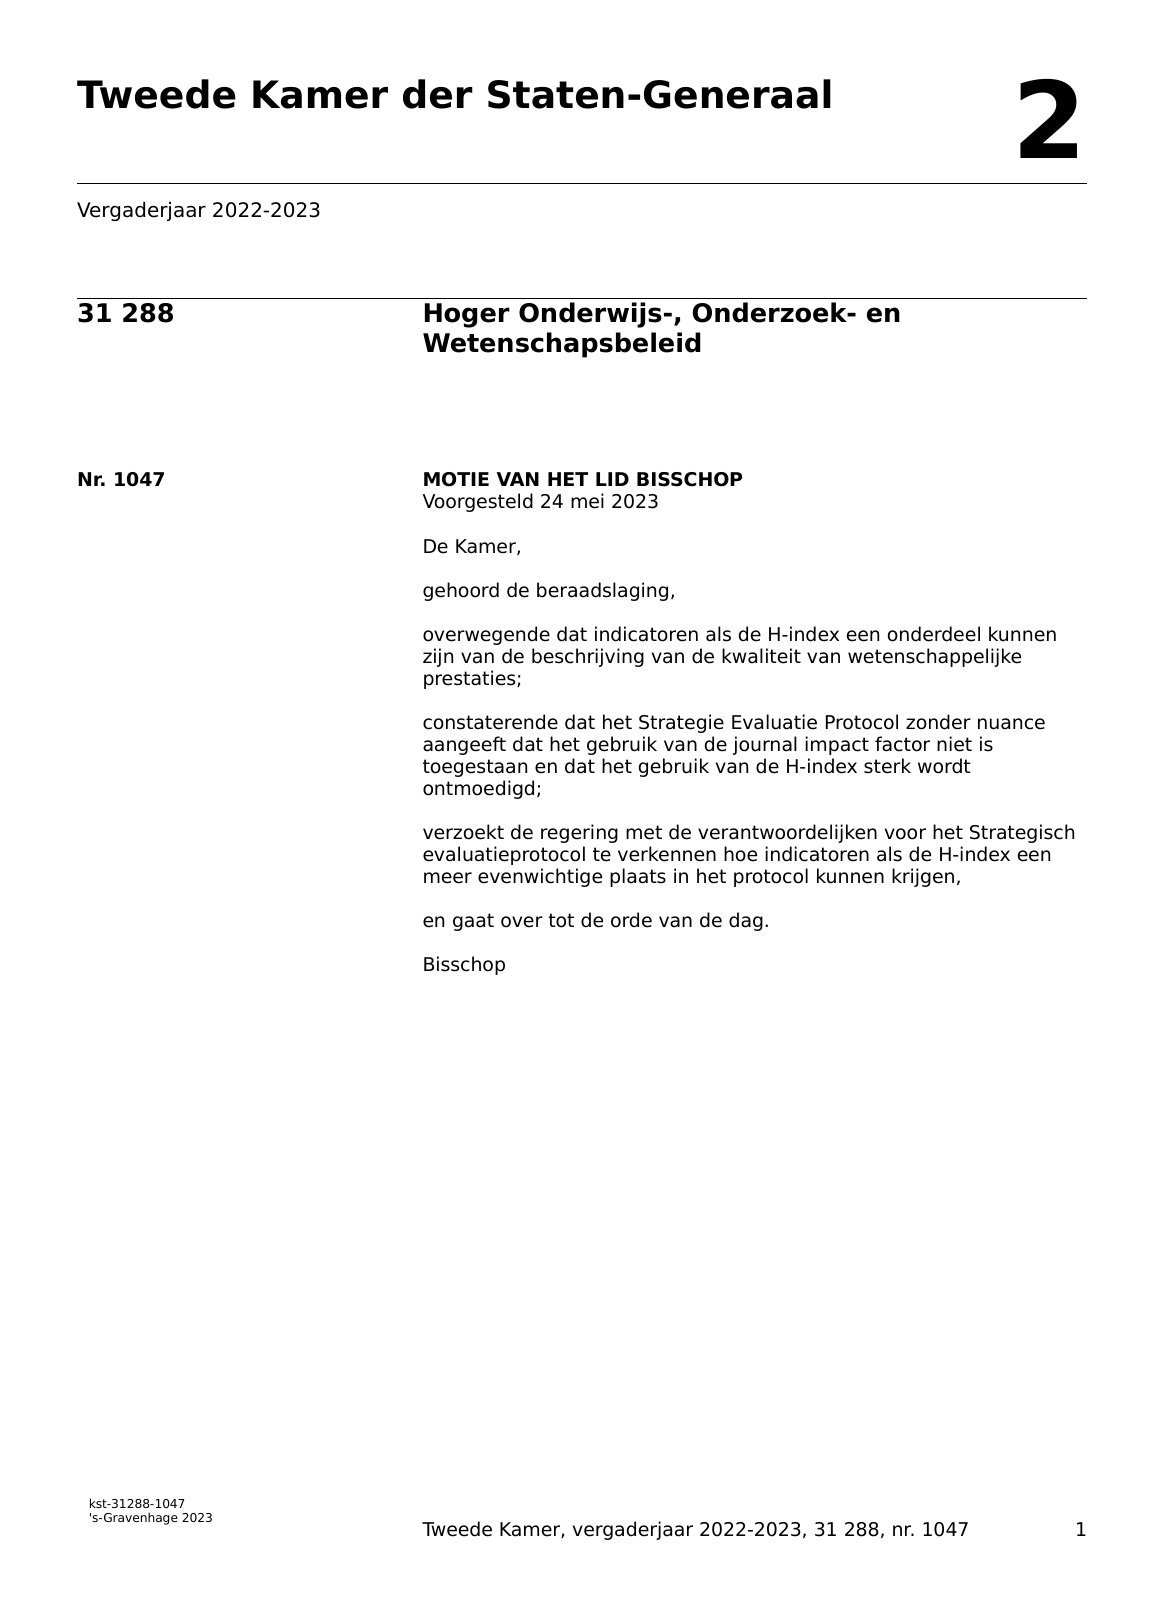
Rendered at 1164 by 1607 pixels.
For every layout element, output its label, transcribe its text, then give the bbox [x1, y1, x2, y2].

text Bisschop [422, 954, 1087, 976]
subtitle 31 288 Hoger Onderwijs-, Onderzoek- en Wetenschapsbeleid [77, 299, 1087, 358]
text constaterende dat het Strategie Evaluatie Protocol zonder nuance aangeeft dat het gebruik van de journal impact factor niet is toegestaan en dat het gebruik van de H-index sterk wordt ontmoedigd; [422, 712, 1087, 800]
table_header 2 [886, 59, 1087, 183]
text verzoekt de regering met de verantwoordelijken voor het Strategisch evaluatieprotocol te verkennen hoe indicatoren als de H-index een meer evenwichtige plaats in het protocol kunnen krijgen, [422, 822, 1087, 888]
table_cell Vergaderjaar 2022-2023 [77, 184, 1087, 298]
text kst-31288-1047 [88, 1497, 323, 1511]
text 's-Gravenhage 2023 [88, 1511, 323, 1525]
text De Kamer, [422, 536, 1087, 557]
text overwegende dat indicatoren als de H-index een onderdeel kunnen zijn van de beschrijving van de kwaliteit van wetenschappelijke prestaties; [422, 624, 1087, 690]
subtitle Nr. 1047 MOTIE VAN HET LID BISSCHOP [77, 469, 1087, 491]
text Voorgesteld 24 mei 2023 [422, 491, 1087, 513]
table_header Tweede Kamer der Staten-Generaal [77, 59, 886, 183]
text en gaat over tot de orde van de dag. [422, 910, 1087, 932]
text gehoord de beraadslaging, [422, 580, 1087, 602]
